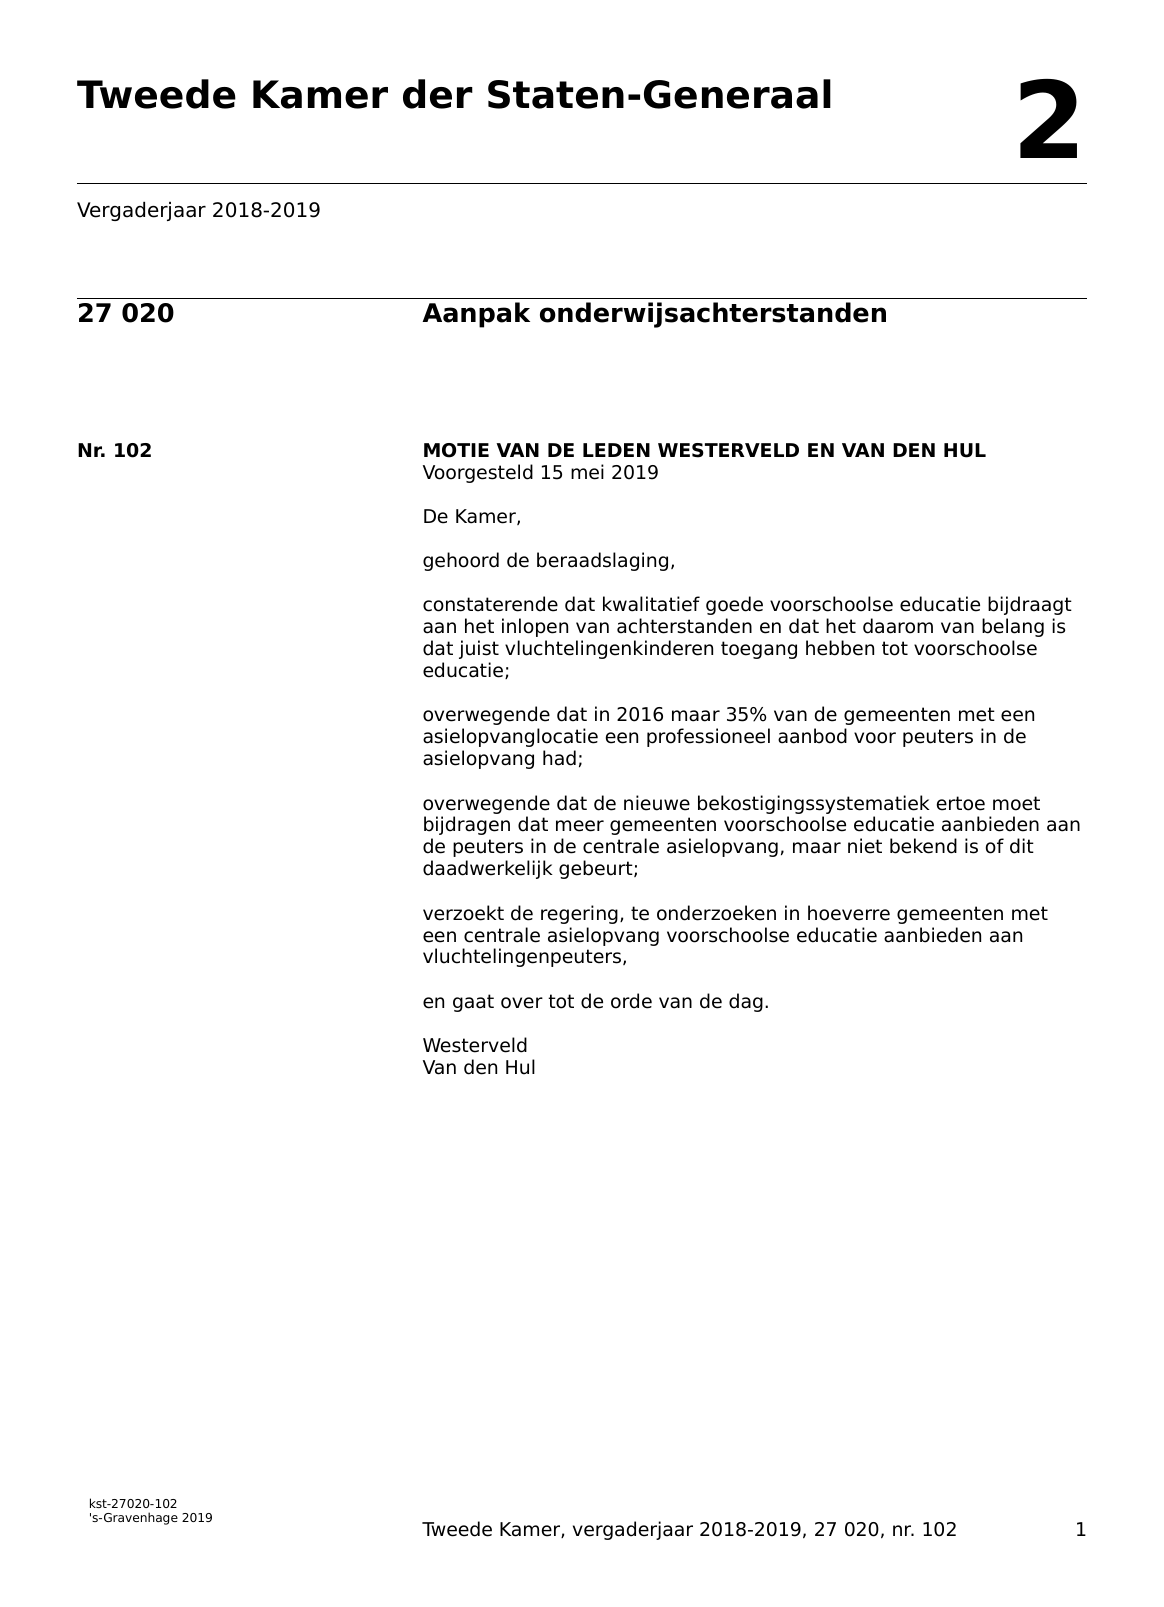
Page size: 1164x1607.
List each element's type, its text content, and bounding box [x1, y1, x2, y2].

text De Kamer, [422, 506, 1087, 528]
text kst-27020-102 [88, 1497, 323, 1511]
text Westerveld [422, 1035, 1087, 1057]
text Van den Hul [422, 1057, 1087, 1079]
text Voorgesteld 15 mei 2019 [422, 462, 1087, 484]
text verzoekt de regering, te onderzoeken in hoeverre gemeenten met een centrale asielopvang voorschoolse educatie aanbieden aan vluchtelingenpeuters, [422, 902, 1087, 968]
text constaterende dat kwalitatief goede voorschoolse educatie bijdraagt aan het inlopen van achterstanden en dat het daarom van belang is dat juist vluchtelingenkinderen toegang hebben tot voorschoolse educatie; [422, 594, 1087, 682]
text 's-Gravenhage 2019 [88, 1511, 323, 1525]
text overwegende dat de nieuwe bekostigingssystematiek ertoe moet bijdragen dat meer gemeenten voorschoolse educatie aanbieden aan de peuters in de centrale asielopvang, maar niet bekend is of dit daadwerkelijk gebeurt; [422, 792, 1087, 880]
text en gaat over tot de orde van de dag. [422, 991, 1087, 1013]
table_cell Vergaderjaar 2018-2019 [77, 184, 1087, 298]
text overwegende dat in 2016 maar 35% van de gemeenten met een asielopvanglocatie een professioneel aanbod voor peuters in de asielopvang had; [422, 704, 1087, 770]
subtitle 27 020 Aanpak onderwijsachterstanden [77, 299, 1087, 329]
subtitle Nr. 102 MOTIE VAN DE LEDEN WESTERVELD EN VAN DEN HUL [77, 440, 1087, 462]
text gehoord de beraadslaging, [422, 550, 1087, 572]
table_header 2 [886, 59, 1087, 183]
table_header Tweede Kamer der Staten-Generaal [77, 59, 886, 183]
